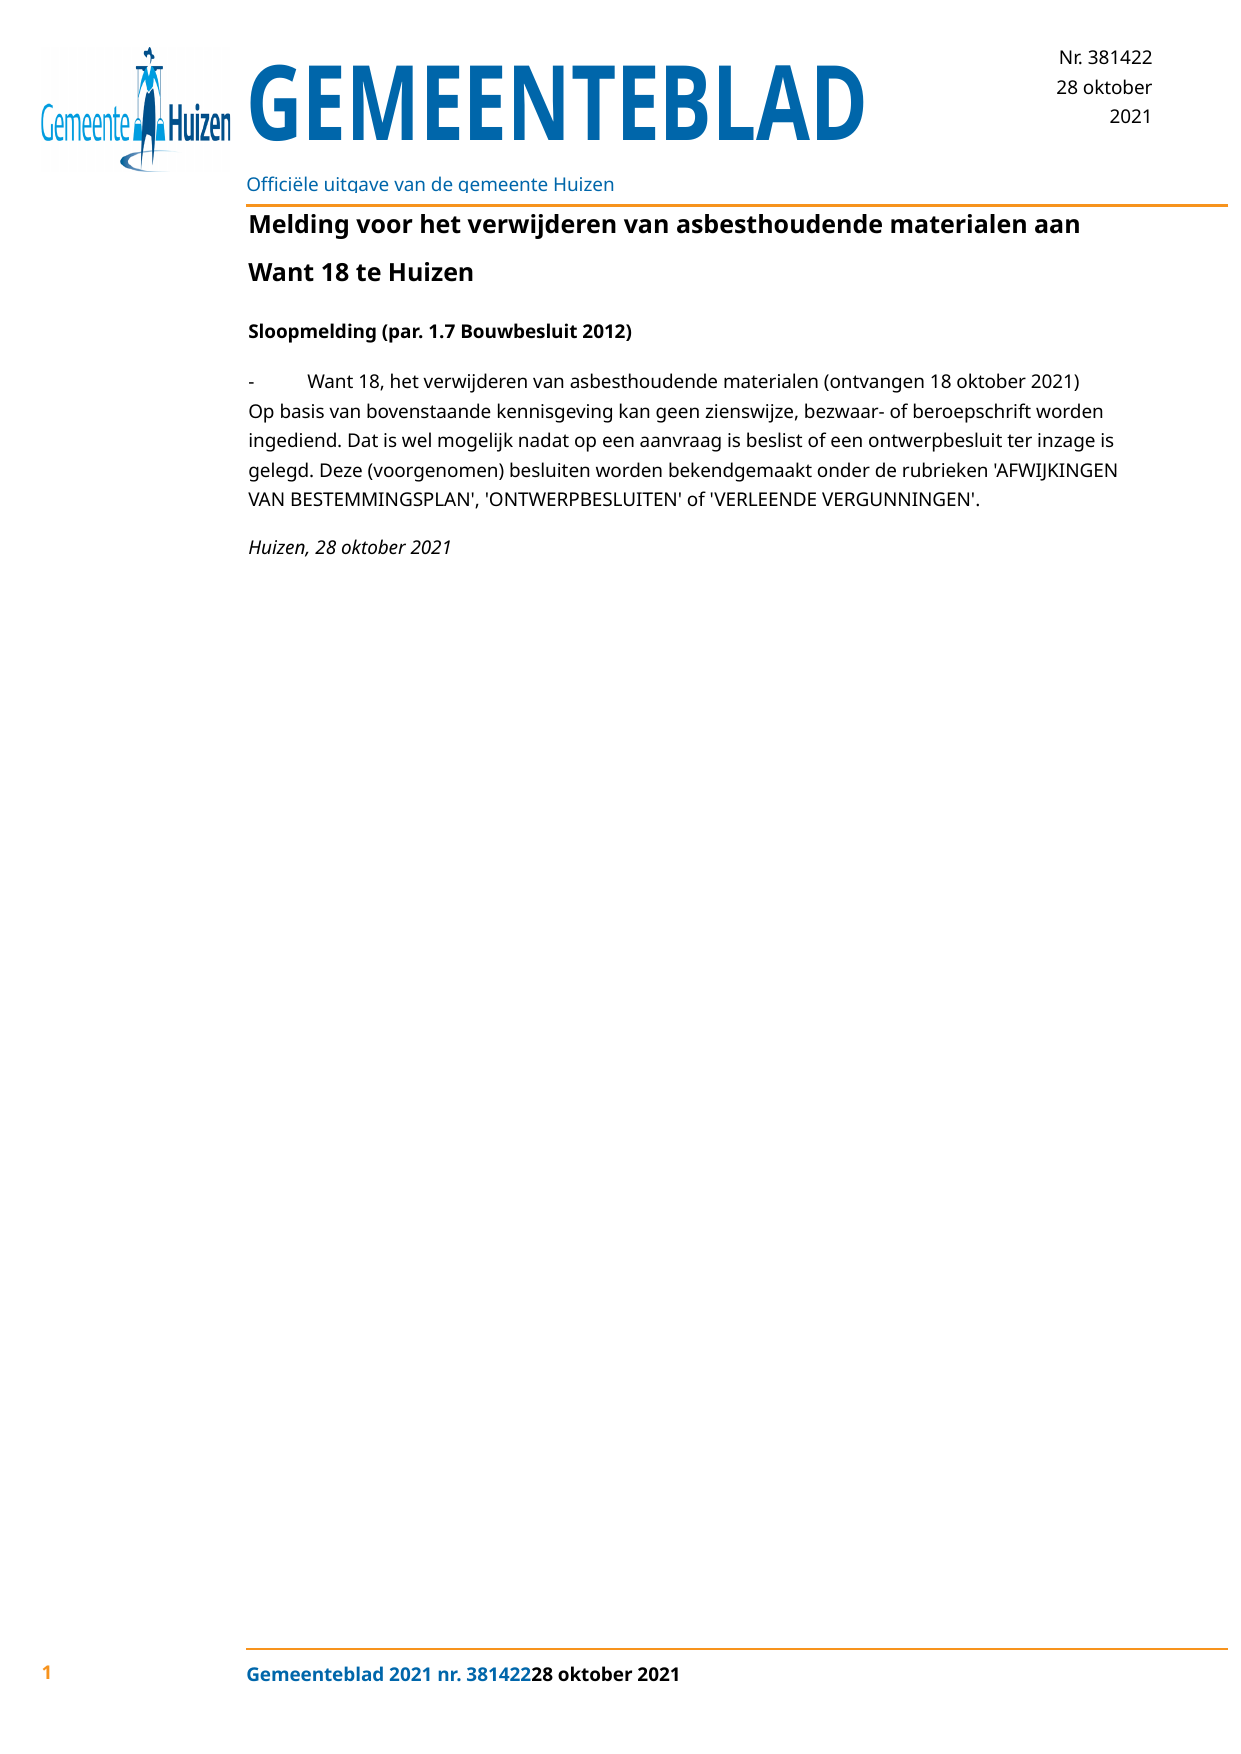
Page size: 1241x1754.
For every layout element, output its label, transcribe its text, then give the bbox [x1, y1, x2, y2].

text Melding voor het verwijderen van asbesthoudende materialen aan Want 18 te Huizen [248, 207, 1152, 288]
picture [41, 47, 231, 172]
text Sloopmelding (par. 1.7 Bouwbesluit 2012) [248, 318, 1152, 344]
text Op basis van bovenstaande kennisgeving kan geen zienswijze, bezwaar- of beroepschrift worden ingediend. Dat is wel mogelijk nadat op een aanvraag is beslist of een ontwerpbesluit ter inzage is gelegd. Deze (voorgenomen) besluiten worden bekendgemaakt onder de rubrieken 'AFWIJKINGEN VAN BESTEMMINGSPLAN', 'ONTWERPBESLUITEN' of 'VERLEENDE VERGUNNINGEN'. [248, 398, 1152, 512]
list Want 18, het verwijderen van asbesthoudende materialen (ontvangen 18 oktober 2021) [248, 368, 1152, 394]
text Huizen, 28 oktober 2021 [248, 534, 1152, 560]
